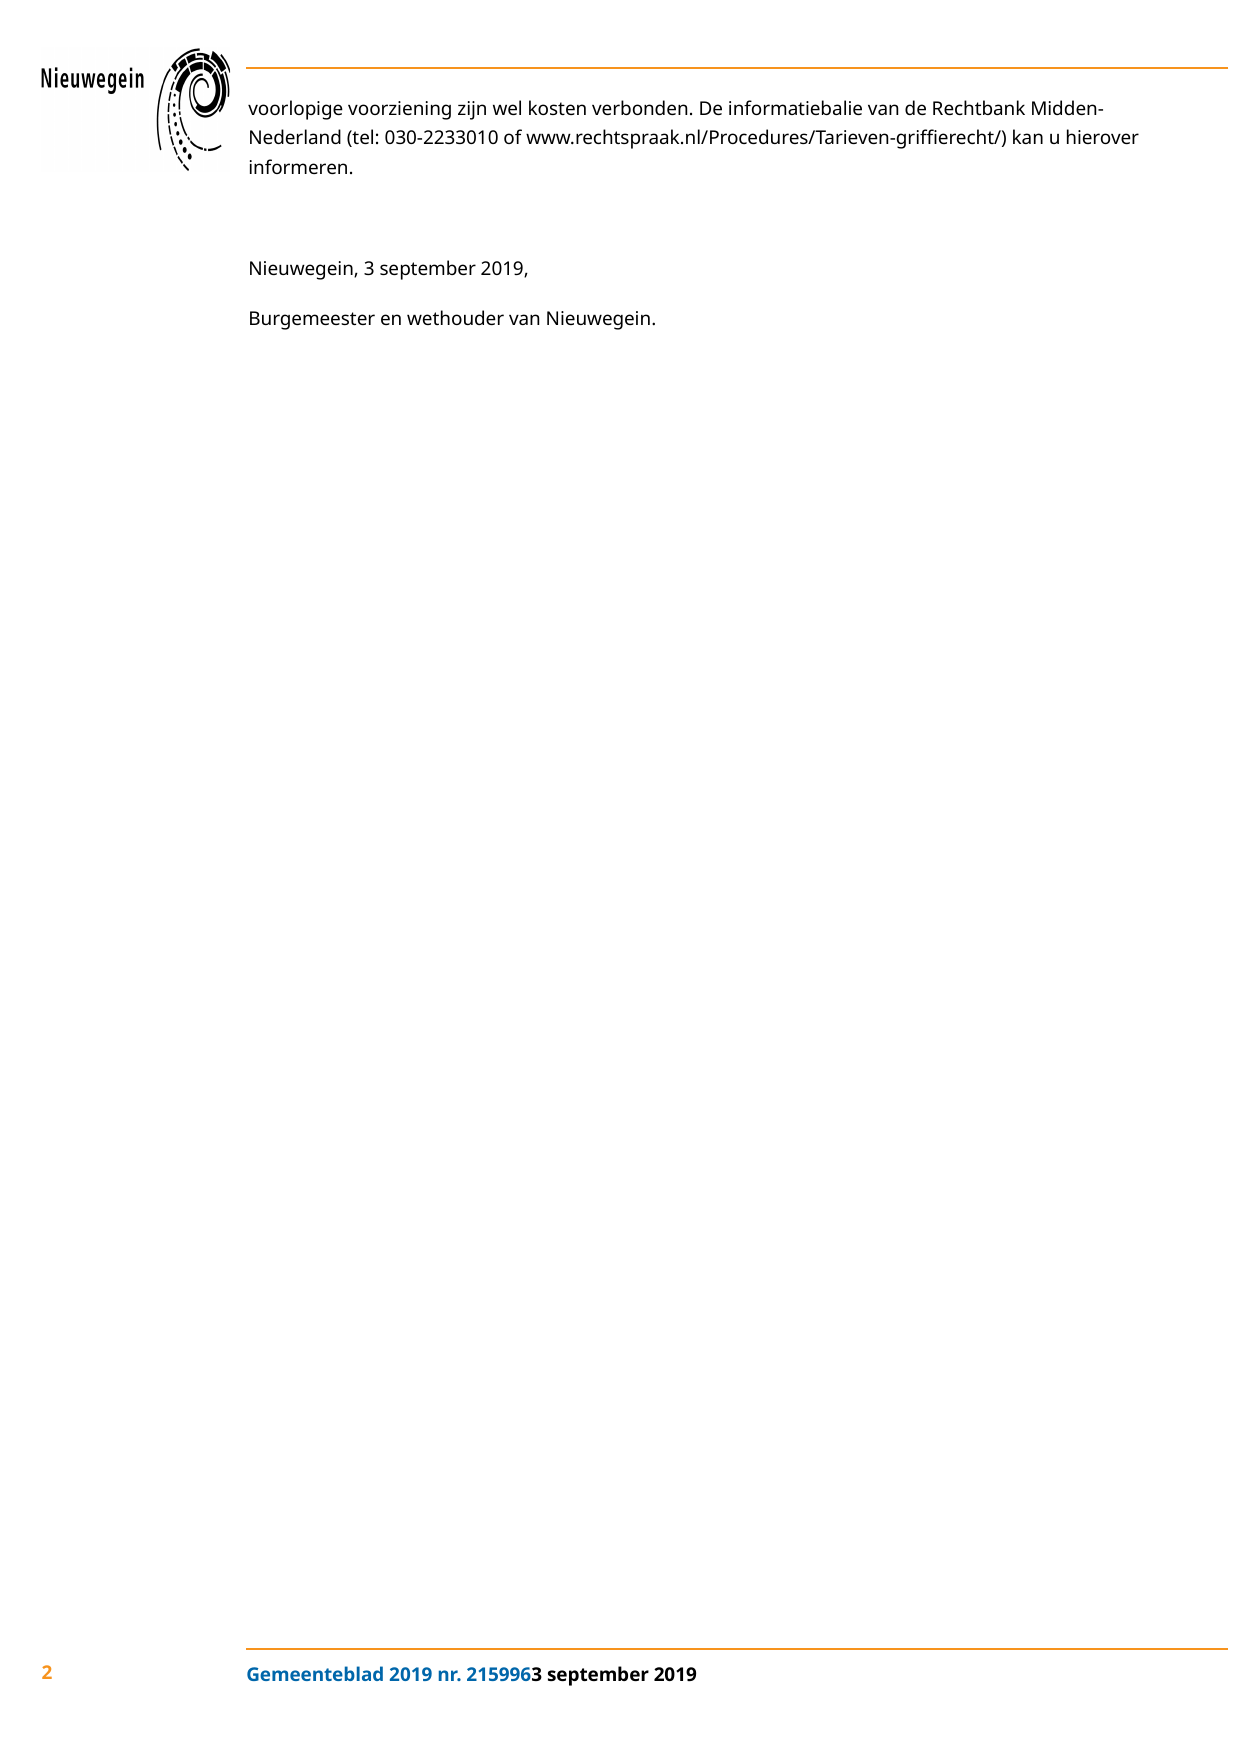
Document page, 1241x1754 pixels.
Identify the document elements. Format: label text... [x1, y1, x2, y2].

picture [41, 47, 231, 172]
text Burgemeester en wethouder van Nieuwegein. [248, 305, 1152, 331]
text voorlopige voorziening zijn wel kosten verbonden. De informatiebalie van de Rechtbank Midden-Nederland (tel: 030-2233010 of www.rechtspraak.nl/Procedures/Tarieven-griffierecht/) kan u hierover informeren. [248, 95, 1152, 180]
text Nieuwegein, 3 september 2019, [248, 255, 1152, 281]
